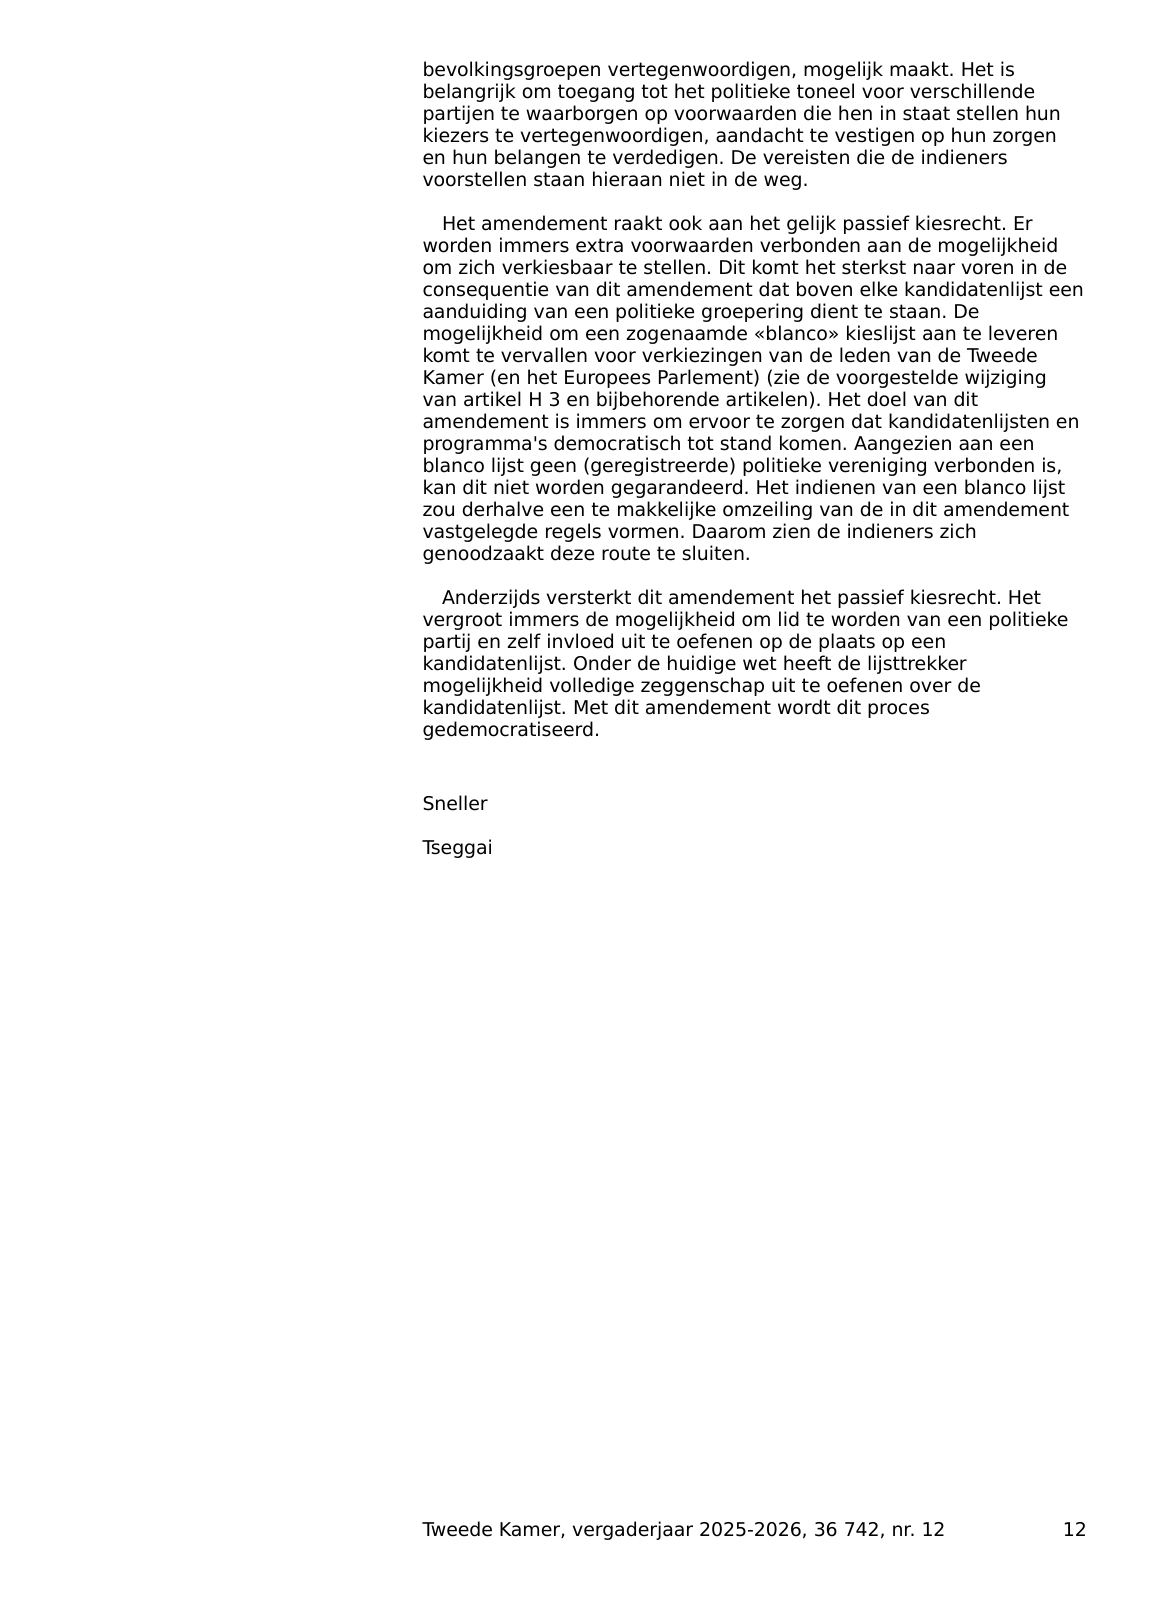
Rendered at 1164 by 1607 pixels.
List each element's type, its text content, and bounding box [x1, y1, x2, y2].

text bevolkingsgroepen vertegenwoordigen, mogelijk maakt. Het is belangrijk om toegang tot het politieke toneel voor verschillende partijen te waarborgen op voorwaarden die hen in staat stellen hun kiezers te vertegenwoordigen, aandacht te vestigen op hun zorgen en hun belangen te verdedigen. De vereisten die de indieners voorstellen staan hieraan niet in de weg. [422, 59, 1087, 191]
text Het amendement raakt ook aan het gelijk passief kiesrecht. Er worden immers extra voorwaarden verbonden aan de mogelijkheid om zich verkiesbaar te stellen. Dit komt het sterkst naar voren in de consequentie van dit amendement dat boven elke kandidatenlijst een aanduiding van een politieke groepering dient te staan. De mogelijkheid om een zogenaamde «blanco» kieslijst aan te leveren komt te vervallen voor verkiezingen van de leden van de Tweede Kamer (en het Europees Parlement) (zie de voorgestelde wijziging van artikel H 3 en bijbehorende artikelen). Het doel van dit amendement is immers om ervoor te zorgen dat kandidatenlijsten en programma's democratisch tot stand komen. Aangezien aan een blanco lijst geen (geregistreerde) politieke vereniging verbonden is, kan dit niet worden gegarandeerd. Het indienen van een blanco lijst zou derhalve een te makkelijke omzeiling van de in dit amendement vastgelegde regels vormen. Daarom zien de indieners zich genoodzaakt deze route te sluiten. [422, 213, 1087, 565]
text Anderzijds versterkt dit amendement het passief kiesrecht. Het vergroot immers de mogelijkheid om lid te worden van een politieke partij en zelf invloed uit te oefenen op de plaats op een kandidatenlijst. Onder de huidige wet heeft de lijsttrekker mogelijkheid volledige zeggenschap uit te oefenen over de kandidatenlijst. Met dit amendement wordt dit proces gedemocratiseerd. [422, 587, 1087, 741]
text Sneller Tseggai [422, 771, 1087, 859]
